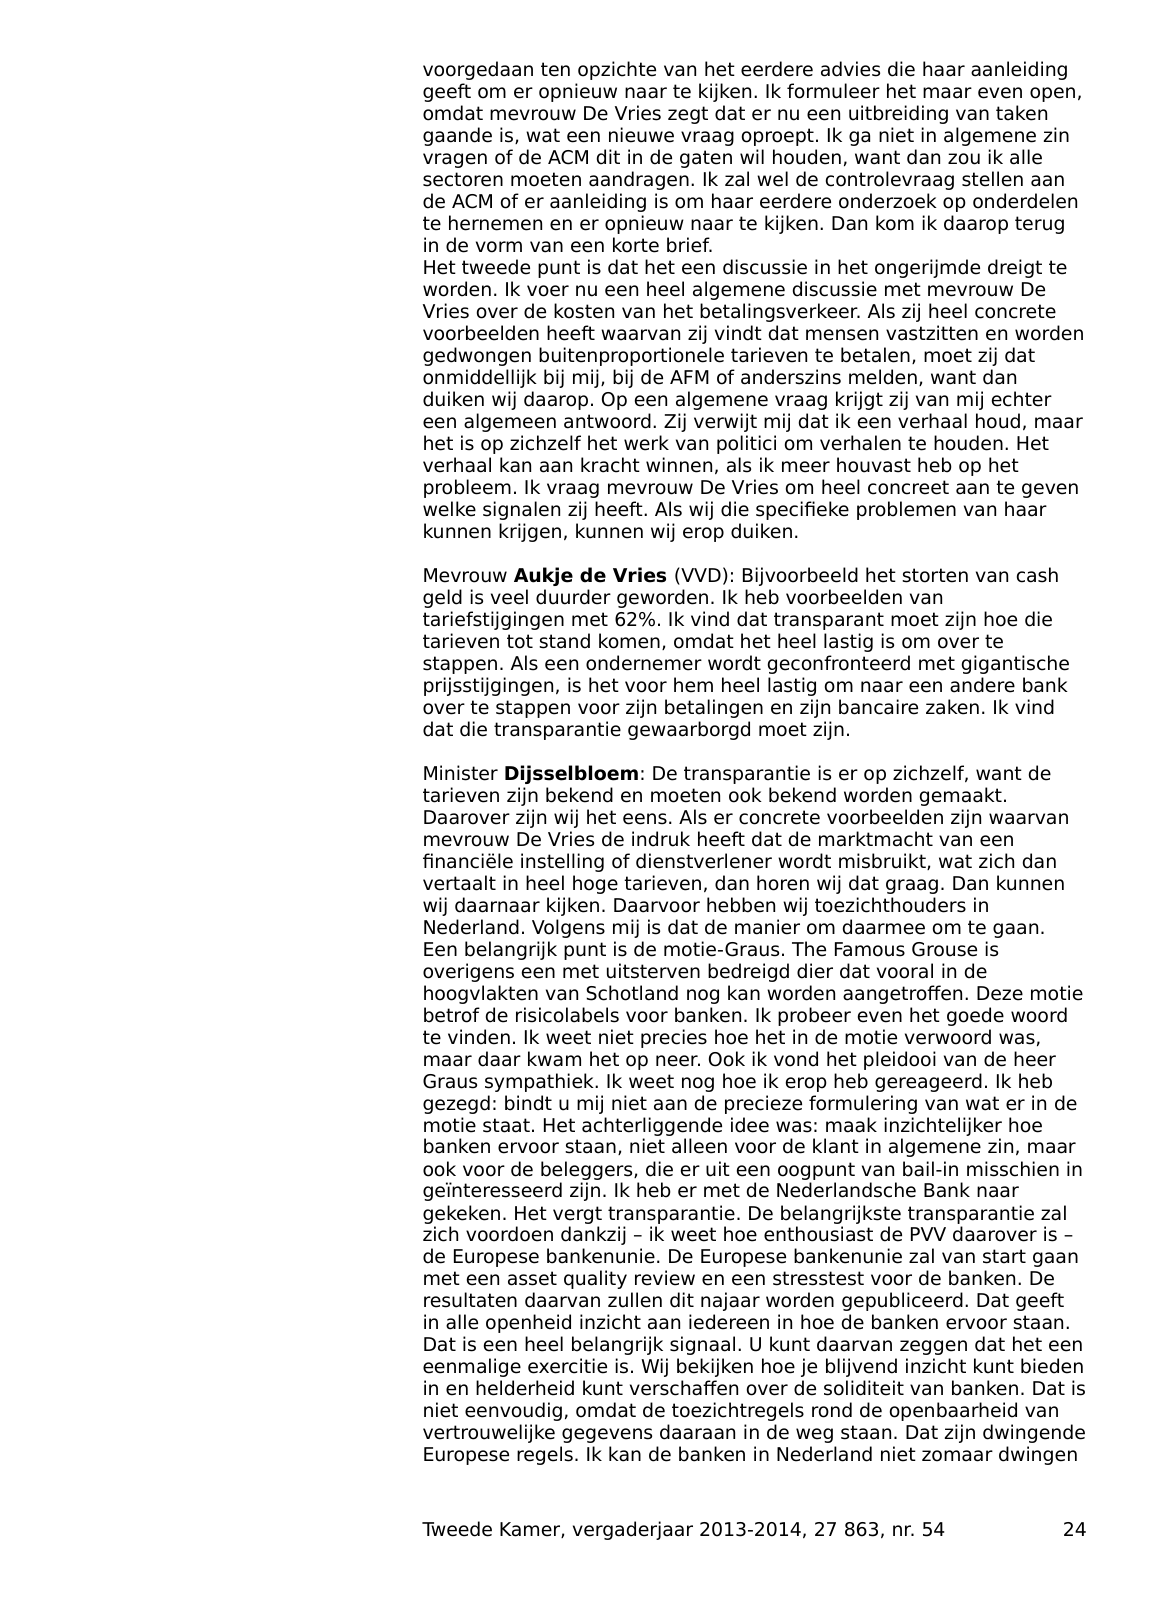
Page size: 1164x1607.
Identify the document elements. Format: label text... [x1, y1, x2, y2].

text Minister Dijsselbloem: De transparantie is er op zichzelf, want de tarieven zijn bekend en moeten ook bekend worden gemaakt. Daarover zijn wij het eens. Als er concrete voorbeelden zijn waarvan mevrouw De Vries de indruk heeft dat de marktmacht van een financiële instelling of dienstverlener wordt misbruikt, wat zich dan vertaalt in heel hoge tarieven, dan horen wij dat graag. Dan kunnen wij daarnaar kijken. Daarvoor hebben wij toezichthouders in Nederland. Volgens mij is dat de manier om daarmee om te gaan. [422, 763, 1087, 939]
text Mevrouw Aukje de Vries (VVD): Bijvoorbeeld het storten van cash geld is veel duurder geworden. Ik heb voorbeelden van tariefstijgingen met 62%. Ik vind dat transparant moet zijn hoe die tarieven tot stand komen, omdat het heel lastig is om over te stappen. Als een ondernemer wordt geconfronteerd met gigantische prijsstijgingen, is het voor hem heel lastig om naar een andere bank over te stappen voor zijn betalingen en zijn bancaire zaken. Ik vind dat die transparantie gewaarborgd moet zijn. [422, 565, 1087, 741]
text Het tweede punt is dat het een discussie in het ongerijmde dreigt te worden. Ik voer nu een heel algemene discussie met mevrouw De Vries over de kosten van het betalingsverkeer. Als zij heel concrete voorbeelden heeft waarvan zij vindt dat mensen vastzitten en worden gedwongen buitenproportionele tarieven te betalen, moet zij dat onmiddellijk bij mij, bij de AFM of anderszins melden, want dan duiken wij daarop. Op een algemene vraag krijgt zij van mij echter een algemeen antwoord. Zij verwijt mij dat ik een verhaal houd, maar het is op zichzelf het werk van politici om verhalen te houden. Het verhaal kan aan kracht winnen, als ik meer houvast heb op het probleem. Ik vraag mevrouw De Vries om heel concreet aan te geven welke signalen zij heeft. Als wij die specifieke problemen van haar kunnen krijgen, kunnen wij erop duiken. [422, 257, 1087, 543]
text Een belangrijk punt is de motie-Graus. The Famous Grouse is overigens een met uitsterven bedreigd dier dat vooral in de hoogvlakten van Schotland nog kan worden aangetroffen. Deze motie betrof de risicolabels voor banken. Ik probeer even het goede woord te vinden. Ik weet niet precies hoe het in de motie verwoord was, maar daar kwam het op neer. Ook ik vond het pleidooi van de heer Graus sympathiek. Ik weet nog hoe ik erop heb gereageerd. Ik heb gezegd: bindt u mij niet aan de precieze formulering van wat er in de motie staat. Het achterliggende idee was: maak inzichtelijker hoe banken ervoor staan, niet alleen voor de klant in algemene zin, maar ook voor de beleggers, die er uit een oogpunt van bail-in misschien in geïnteresseerd zijn. Ik heb er met de Nederlandsche Bank naar gekeken. Het vergt transparantie. De belangrijkste transparantie zal zich voordoen dankzij – ik weet hoe enthousiast de PVV daarover is – de Europese bankenunie. De Europese bankenunie zal van start gaan met een asset quality review en een stresstest voor de banken. De resultaten daarvan zullen dit najaar worden gepubliceerd. Dat geeft in alle openheid inzicht aan iedereen in hoe de banken ervoor staan. Dat is een heel belangrijk signaal. U kunt daarvan zeggen dat het een eenmalige exercitie is. Wij bekijken hoe je blijvend inzicht kunt bieden in en helderheid kunt verschaffen over de soliditeit van banken. Dat is niet eenvoudig, omdat de toezichtregels rond de openbaarheid van vertrouwelijke gegevens daaraan in de weg staan. Dat zijn dwingende Europese regels. Ik kan de banken in Nederland niet zomaar dwingen [422, 939, 1087, 1466]
text voorgedaan ten opzichte van het eerdere advies die haar aanleiding geeft om er opnieuw naar te kijken. Ik formuleer het maar even open, omdat mevrouw De Vries zegt dat er nu een uitbreiding van taken gaande is, wat een nieuwe vraag oproept. Ik ga niet in algemene zin vragen of de ACM dit in de gaten wil houden, want dan zou ik alle sectoren moeten aandragen. Ik zal wel de controlevraag stellen aan de ACM of er aanleiding is om haar eerdere onderzoek op onderdelen te hernemen en er opnieuw naar te kijken. Dan kom ik daarop terug in de vorm van een korte brief. [422, 59, 1087, 257]
